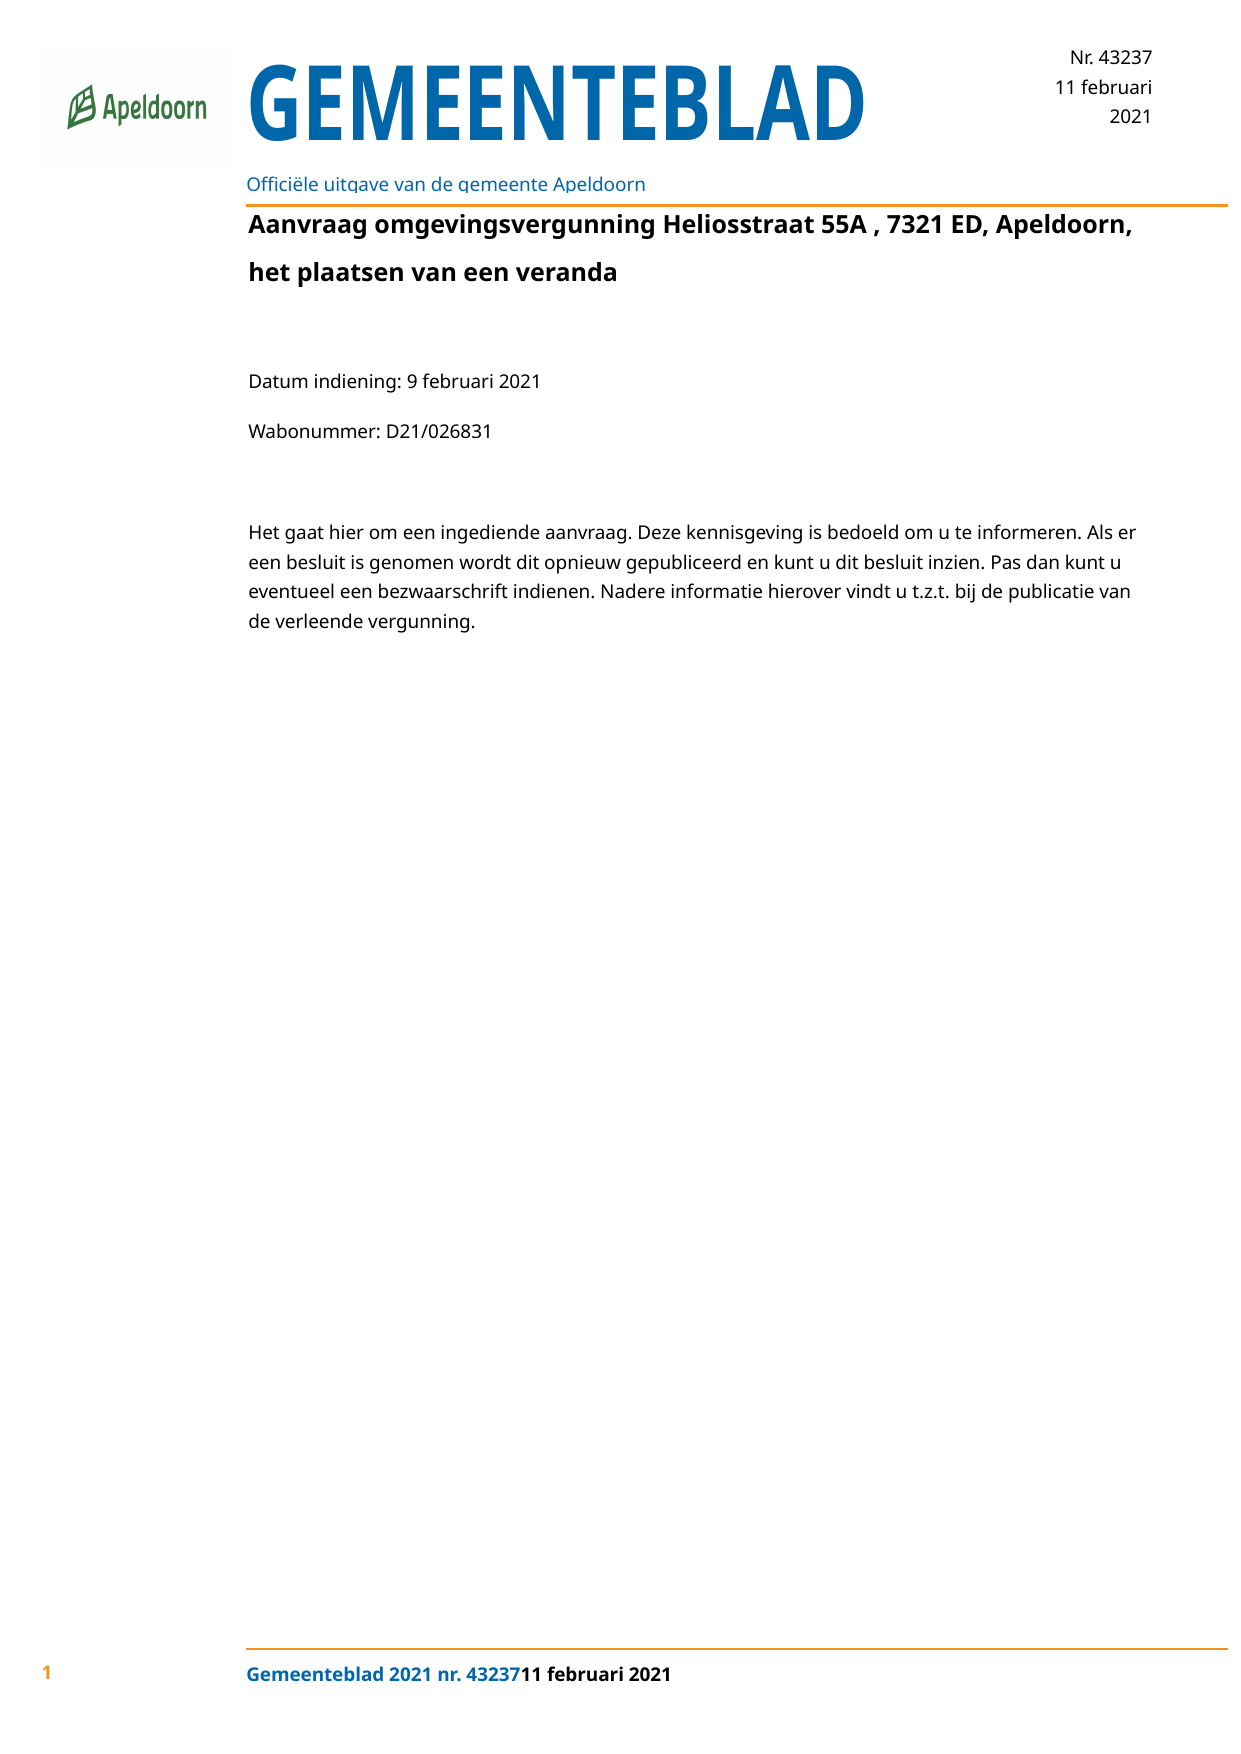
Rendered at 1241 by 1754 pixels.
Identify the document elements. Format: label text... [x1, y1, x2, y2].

picture [41, 47, 231, 172]
text Het gaat hier om een ingediende aanvraag. Deze kennisgeving is bedoeld om u te informeren. Als er een besluit is genomen wordt dit opnieuw gepubliceerd en kunt u dit besluit inzien. Pas dan kunt u eventueel een bezwaarschrift indienen. Nadere informatie hierover vindt u t.z.t. bij de publicatie van de verleende vergunning. [248, 519, 1152, 634]
text Aanvraag omgevingsvergunning Heliosstraat 55A , 7321 ED, Apeldoorn, het plaatsen van een veranda [248, 207, 1152, 288]
text Wabonummer: D21/026831 [248, 419, 1152, 444]
text Datum indiening: 9 februari 2021 [248, 368, 1152, 394]
